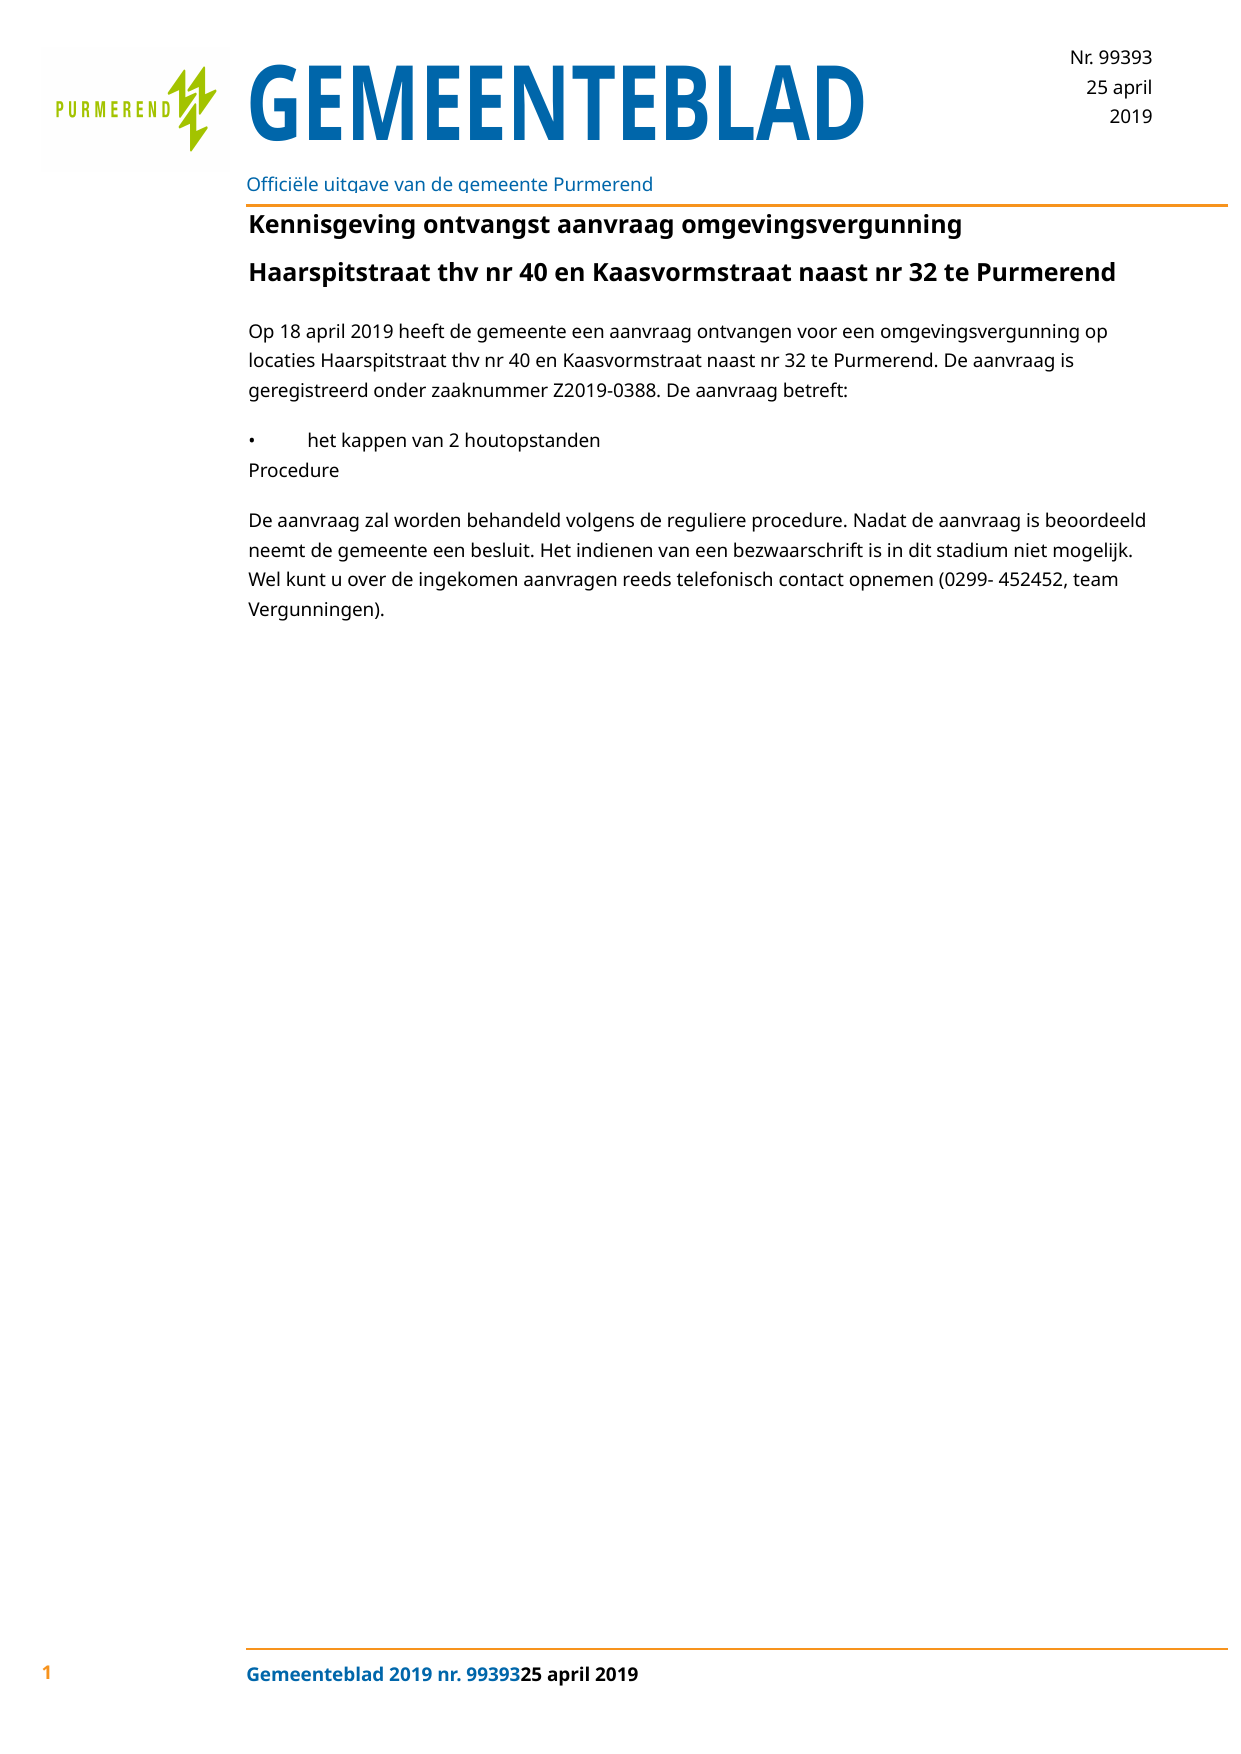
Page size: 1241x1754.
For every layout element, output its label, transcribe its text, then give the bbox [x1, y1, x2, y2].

list het kappen van 2 houtopstanden [248, 427, 1152, 453]
text Procedure [248, 457, 1152, 483]
text Op 18 april 2019 heeft de gemeente een aanvraag ontvangen voor een omgevingsvergunning op locaties Haarspitstraat thv nr 40 en Kaasvormstraat naast nr 32 te Purmerend. De aanvraag is geregistreerd onder zaaknummer Z2019-0388. De aanvraag betreft: [248, 318, 1152, 403]
picture [41, 47, 231, 172]
text Kennisgeving ontvangst aanvraag omgevingsvergunning Haarspitstraat thv nr 40 en Kaasvormstraat naast nr 32 te Purmerend [248, 207, 1152, 288]
text De aanvraag zal worden behandeld volgens de reguliere procedure. Nadat de aanvraag is beoordeeld neemt de gemeente een besluit. Het indienen van een bezwaarschrift is in dit stadium niet mogelijk. Wel kunt u over de ingekomen aanvragen reeds telefonisch contact opnemen (0299- 452452, team Vergunningen). [248, 507, 1152, 622]
